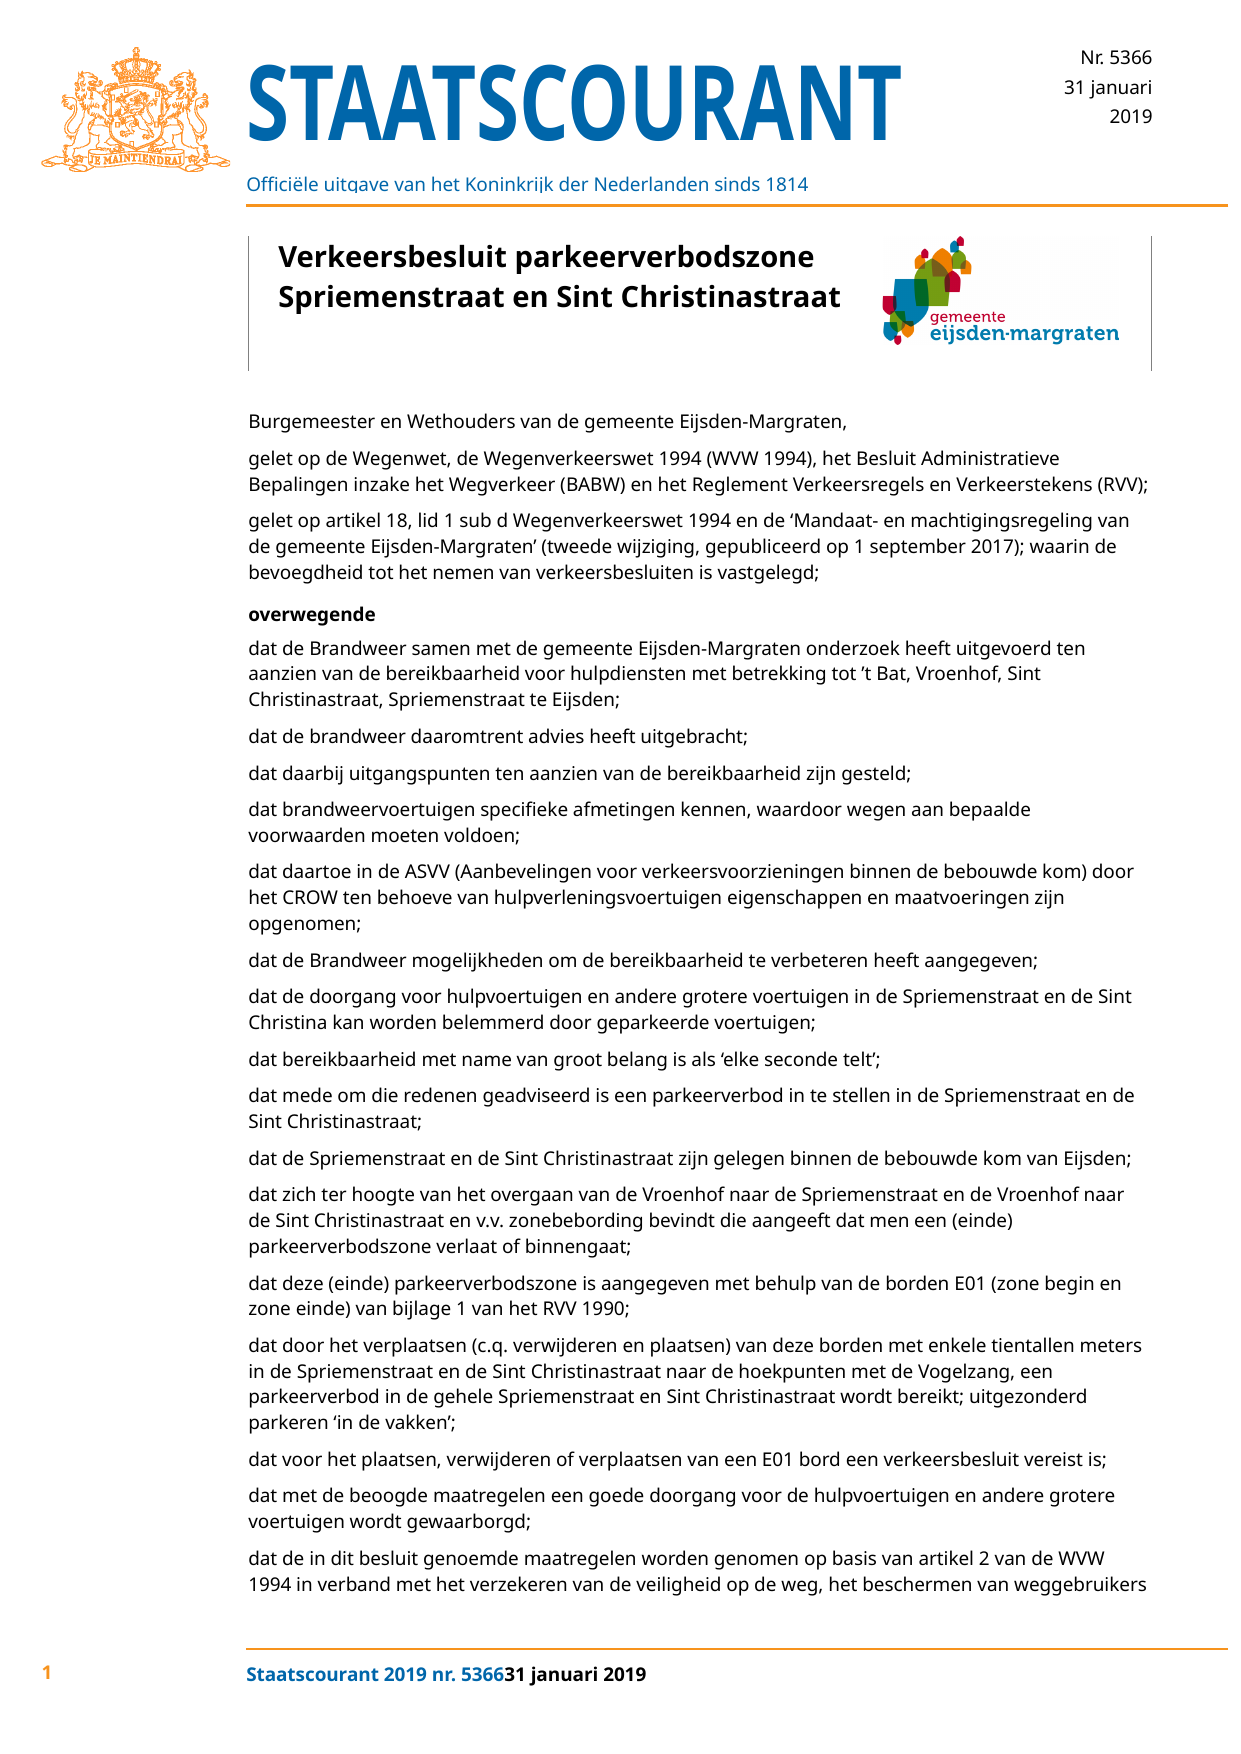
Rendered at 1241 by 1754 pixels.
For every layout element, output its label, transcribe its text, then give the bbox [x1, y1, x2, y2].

table_header [850, 236, 1151, 371]
text dat voor het plaatsen, verwijderen of verplaatsen van een E01 bord een verkeersbesluit vereist is; [248, 1446, 1152, 1472]
text dat de in dit besluit genoemde maatregelen worden genomen op basis van artikel 2 van de WVW 1994 in verband met het verzekeren van de veiligheid op de weg, het beschermen van weggebruikers [248, 1545, 1152, 1597]
text dat daarbij uitgangspunten ten aanzien van de bereikbaarheid zijn gesteld; [248, 760, 1152, 785]
text dat deze (einde) parkeerverbodszone is aangegeven met behulp van de borden E01 (zone begin en zone einde) van bijlage 1 van het RVV 1990; [248, 1270, 1152, 1321]
picture [882, 236, 1119, 345]
text dat zich ter hoogte van het overgaan van de Vroenhof naar de Spriemenstraat en de Vroenhof naar de Sint Christinastraat en v.v. zonebebording bevindt die aangeeft dat men een (einde) parkeerverbodszone verlaat of binnengaat; [248, 1182, 1152, 1259]
text dat bereikbaarheid met name van groot belang is als ‘elke seconde telt’; [248, 1046, 1152, 1072]
text dat de brandweer daaromtrent advies heeft uitgebracht; [248, 723, 1152, 749]
text dat de doorgang voor hulpvoertuigen en andere grotere voertuigen in de Spriemenstraat en de Sint Christina kan worden belemmerd door geparkeerde voertuigen; [248, 983, 1152, 1035]
table_header Verkeersbesluit parkeerverbodszone Spriemenstraat en Sint Christinastraat [249, 236, 850, 371]
text overwegende [248, 601, 1152, 627]
text dat de Brandweer mogelijkheden om de bereikbaarheid te verbeteren heeft aangegeven; [248, 947, 1152, 973]
text dat mede om die redenen geadviseerd is een parkeerverbod in te stellen in de Spriemenstraat en de Sint Christinastraat; [248, 1083, 1152, 1134]
text dat de Brandweer samen met de gemeente Eijsden-Margraten onderzoek heeft uitgevoerd ten aanzien van de bereikbaarheid voor hulpdiensten met betrekking tot ’t Bat, Vroenhof, Sint Christinastraat, Spriemenstraat te Eijsden; [248, 635, 1152, 712]
text dat met de beoogde maatregelen een goede doorgang voor de hulpvoertuigen en andere grotere voertuigen wordt gewaarborgd; [248, 1483, 1152, 1534]
text gelet op de Wegenwet, de Wegenverkeerswet 1994 (WVW 1994), het Besluit Administratieve Bepalingen inzake het Wegverkeer (BABW) en het Reglement Verkeersregels en Verkeerstekens (RVV); [248, 445, 1152, 497]
text dat door het verplaatsen (c.q. verwijderen en plaatsen) van deze borden met enkele tientallen meters in de Spriemenstraat en de Sint Christinastraat naar de hoekpunten met de Vogelzang, een parkeerverbod in de gehele Spriemenstraat en Sint Christinastraat wordt bereikt; uitgezonderd parkeren ‘in de vakken’; [248, 1332, 1152, 1435]
text dat brandweervoertuigen specifieke afmetingen kennen, waardoor wegen aan bepaalde voorwaarden moeten voldoen; [248, 796, 1152, 848]
text Burgemeester en Wethouders van de gemeente Eijsden-Margraten, [248, 408, 1152, 434]
text dat de Spriemenstraat en de Sint Christinastraat zijn gelegen binnen de bebouwde kom van Eijsden; [248, 1145, 1152, 1171]
text dat daartoe in de ASVV (Aanbevelingen voor verkeersvoorzieningen binnen de bebouwde kom) door het CROW ten behoeve van hulpverleningsvoertuigen eigenschappen en maatvoeringen zijn opgenomen; [248, 859, 1152, 936]
text gelet op artikel 18, lid 1 sub d Wegenverkeerswet 1994 en de ‘Mandaat- en machtigingsregeling van de gemeente Eijsden-Margraten’ (tweede wijziging, gepubliceerd op 1 september 2017); waarin de bevoegdheid tot het nemen van verkeersbesluiten is vastgelegd; [248, 507, 1152, 585]
picture [41, 47, 231, 172]
